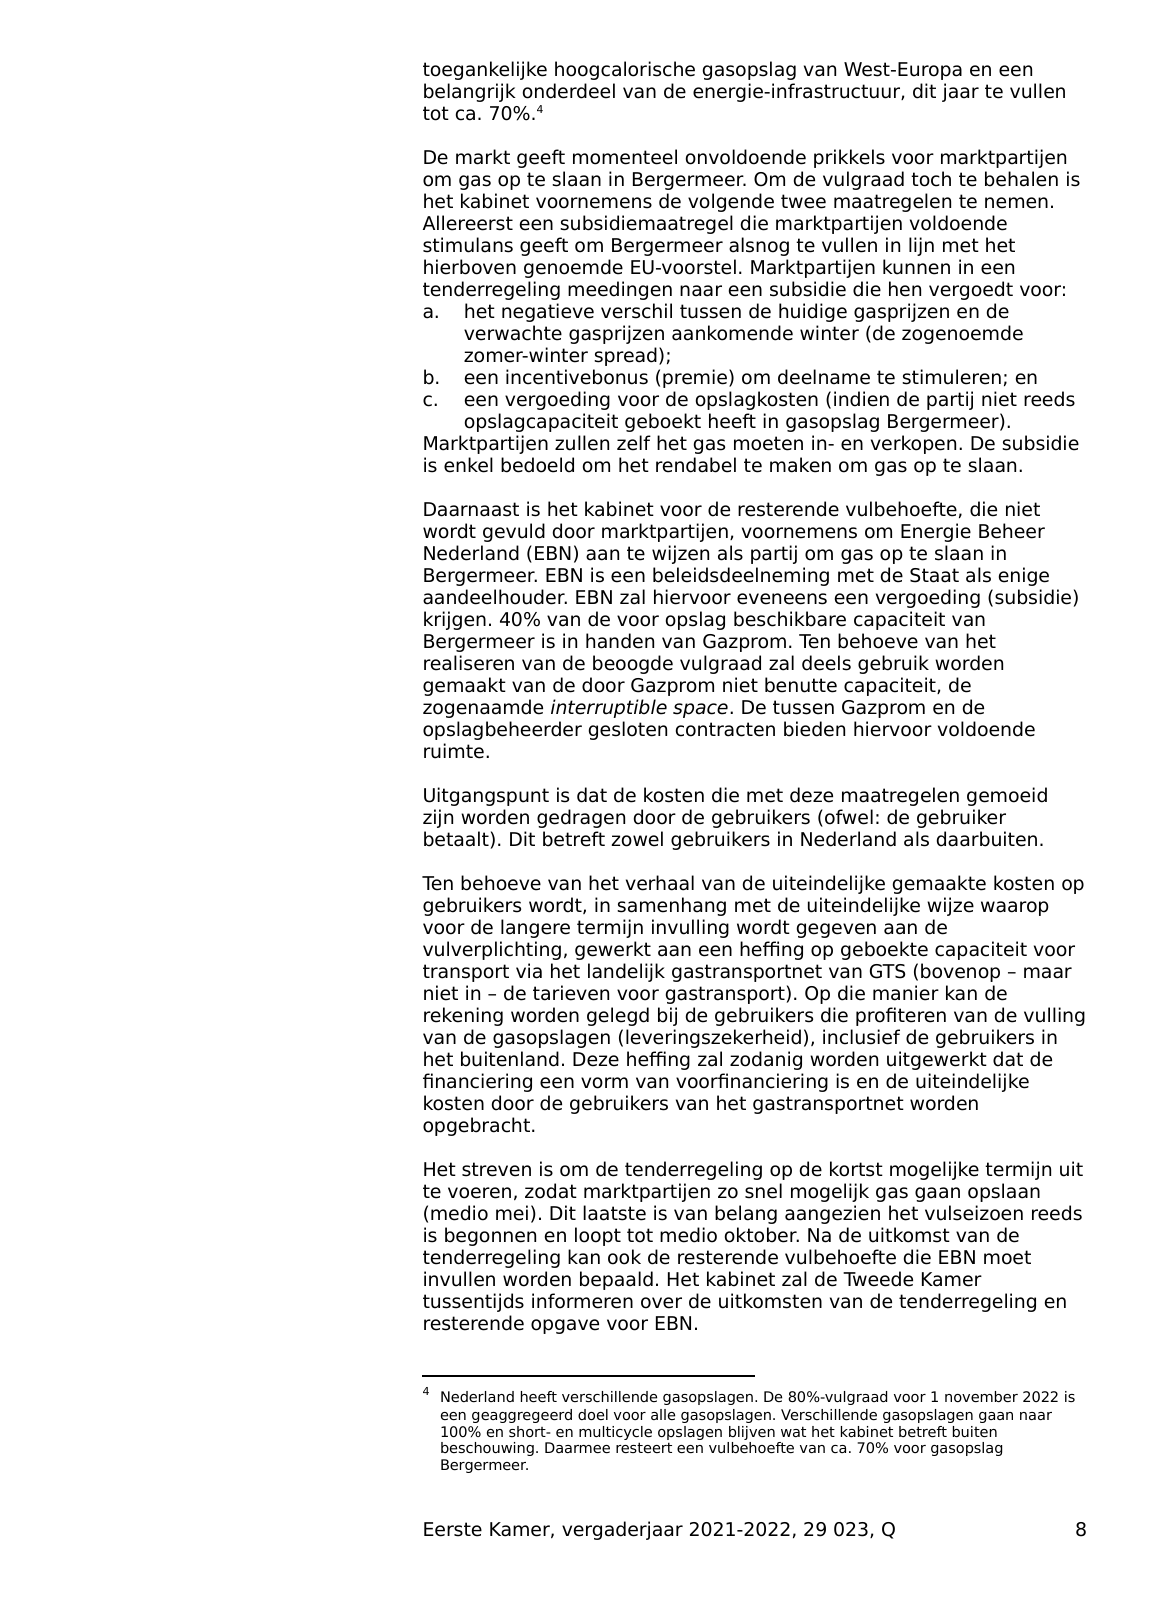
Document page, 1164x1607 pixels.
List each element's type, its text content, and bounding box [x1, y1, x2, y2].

text Het streven is om de tenderregeling op de kortst mogelijke termijn uit te voeren, zodat marktpartijen zo snel mogelijk gas gaan opslaan (medio mei). Dit laatste is van belang aangezien het vulseizoen reeds is begonnen en loopt tot medio oktober. Na de uitkomst van de tenderregeling kan ook de resterende vulbehoefte die EBN moet invullen worden bepaald. Het kabinet zal de Tweede Kamer tussentijds informeren over de uitkomsten van de tenderregeling en resterende opgave voor EBN. [422, 1159, 1087, 1335]
text toegankelijke hoogcalorische gasopslag van West-Europa en een belangrijk onderdeel van de energie-infrastructuur, dit jaar te vullen tot ca. 70%. [422, 59, 1087, 125]
text c. een vergoeding voor de opslagkosten (indien de partij niet reeds opslagcapaciteit geboekt heeft in gasopslag Bergermeer). [422, 389, 1087, 433]
text Nederland heeft verschillende gasopslagen. De 80%-vulgraad voor 1 november 2022 is een geaggregeerd doel voor alle gasopslagen. Verschillende gasopslagen gaan naar 100% en short- en multicycle opslagen blijven wat het kabinet betreft buiten beschouwing. Daarmee resteert een vulbehoefte van ca. 70% voor gasopslag Bergermeer. [422, 1385, 1087, 1474]
text Marktpartijen zullen zelf het gas moeten in- en verkopen. De subsidie is enkel bedoeld om het rendabel te maken om gas op te slaan. [422, 433, 1087, 477]
text De markt geeft momenteel onvoldoende prikkels voor marktpartijen om gas op te slaan in Bergermeer. Om de vulgraad toch te behalen is het kabinet voornemens de volgende twee maatregelen te nemen. Allereerst een subsidiemaatregel die marktpartijen voldoende stimulans geeft om Bergermeer alsnog te vullen in lijn met het hierboven genoemde EU-voorstel. Marktpartijen kunnen in een tenderregeling meedingen naar een subsidie die hen vergoedt voor: [422, 147, 1087, 301]
text b. een incentivebonus (premie) om deelname te stimuleren; en [422, 367, 1087, 389]
text a. het negatieve verschil tussen de huidige gasprijzen en de verwachte gasprijzen aankomende winter (de zogenoemde zomer-winter spread); [422, 301, 1087, 367]
text Daarnaast is het kabinet voor de resterende vulbehoefte, die niet wordt gevuld door marktpartijen, voornemens om Energie Beheer Nederland (EBN) aan te wijzen als partij om gas op te slaan in Bergermeer. EBN is een beleidsdeelneming met de Staat als enige aandeelhouder. EBN zal hiervoor eveneens een vergoeding (subsidie) krijgen. 40% van de voor opslag beschikbare capaciteit van Bergermeer is in handen van Gazprom. Ten behoeve van het realiseren van de beoogde vulgraad zal deels gebruik worden gemaakt van de door Gazprom niet benutte capaciteit, de zogenaamde interruptible space. De tussen Gazprom en de opslagbeheerder gesloten contracten bieden hiervoor voldoende ruimte. [422, 499, 1087, 763]
text Ten behoeve van het verhaal van de uiteindelijke gemaakte kosten op gebruikers wordt, in samenhang met de uiteindelijke wijze waarop voor de langere termijn invulling wordt gegeven aan de vulverplichting, gewerkt aan een heffing op geboekte capaciteit voor transport via het landelijk gastransportnet van GTS (bovenop – maar niet in – de tarieven voor gastransport). Op die manier kan de rekening worden gelegd bij de gebruikers die profiteren van de vulling van de gasopslagen (leveringszekerheid), inclusief de gebruikers in het buitenland. Deze heffing zal zodanig worden uitgewerkt dat de financiering een vorm van voorfinanciering is en de uiteindelijke kosten door de gebruikers van het gastransportnet worden opgebracht. [422, 873, 1087, 1137]
text Uitgangspunt is dat de kosten die met deze maatregelen gemoeid zijn worden gedragen door de gebruikers (ofwel: de gebruiker betaalt). Dit betreft zowel gebruikers in Nederland als daarbuiten. [422, 785, 1087, 851]
